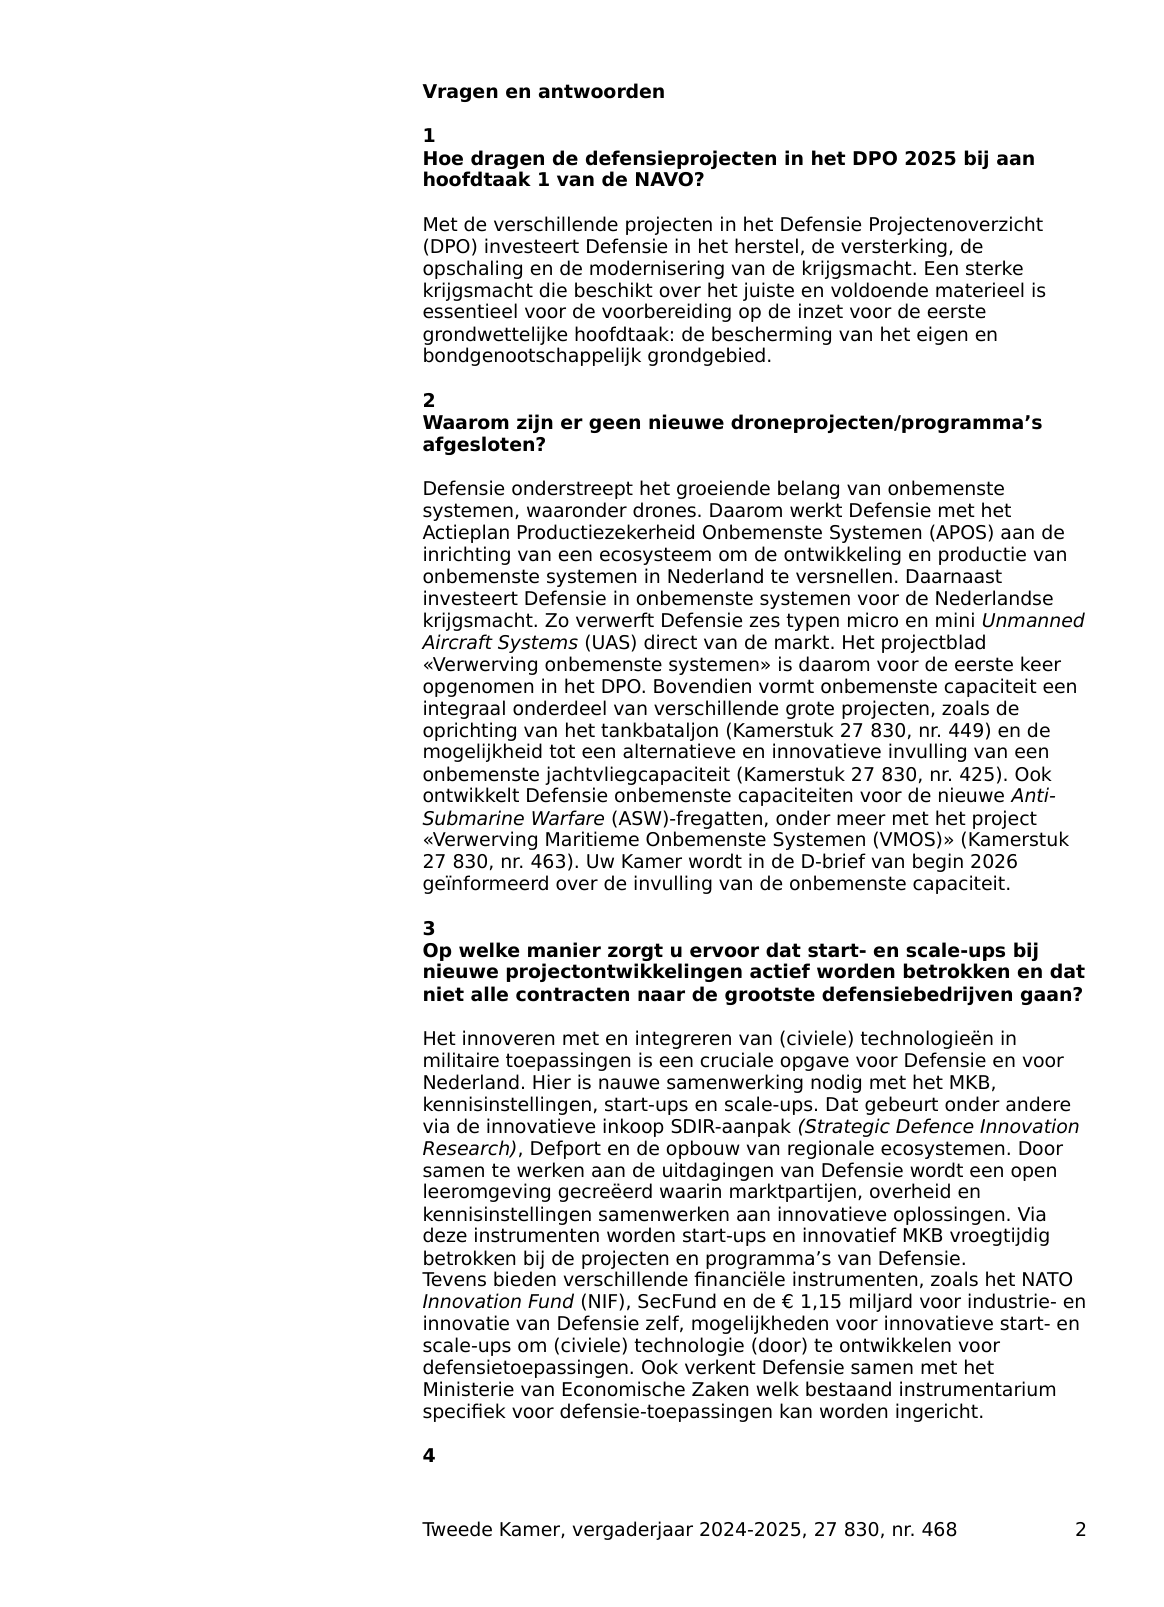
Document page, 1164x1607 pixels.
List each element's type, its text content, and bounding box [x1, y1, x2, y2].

text Defensie onderstreept het groeiende belang van onbemenste systemen, waaronder drones. Daarom werkt Defensie met het Actieplan Productiezekerheid Onbemenste Systemen (APOS) aan de inrichting van een ecosysteem om de ontwikkeling en productie van onbemenste systemen in Nederland te versnellen. Daarnaast investeert Defensie in onbemenste systemen voor de Nederlandse krijgsmacht. Zo verwerft Defensie zes typen micro en mini Unmanned Aircraft Systems (UAS) direct van de markt. Het projectblad «Verwerving onbemenste systemen» is daarom voor de eerste keer opgenomen in het DPO. Bovendien vormt onbemenste capaciteit een integraal onderdeel van verschillende grote projecten, zoals de oprichting van het tankbataljon (Kamerstuk 27 830, nr. 449) en de mogelijkheid tot een alternatieve en innovatieve invulling van een onbemenste jachtvliegcapaciteit (Kamerstuk 27 830, nr. 425). Ook ontwikkelt Defensie onbemenste capaciteiten voor de nieuwe Anti-Submarine Warfare (ASW)-fregatten, onder meer met het project «Verwerving Maritieme Onbemenste Systemen (VMOS)» (Kamerstuk 27 830, nr. 463). Uw Kamer wordt in de D-brief van begin 2026 geïnformeerd over de invulling van de onbemenste capaciteit. [422, 478, 1087, 895]
text Tevens bieden verschillende financiële instrumenten, zoals het NATO Innovation Fund (NIF), SecFund en de € 1,15 miljard voor industrie- en innovatie van Defensie zelf, mogelijkheden voor innovatieve start- en scale-ups om (civiele) technologie (door) te ontwikkelen voor defensietoepassingen. Ook verkent Defensie samen met het Ministerie van Economische Zaken welk bestaand instrumentarium specifiek voor defensie-toepassingen kan worden ingericht. [422, 1269, 1087, 1423]
text Op welke manier zorgt u ervoor dat start- en scale-ups bij nieuwe projectontwikkelingen actief worden betrokken en dat niet alle contracten naar de grootste defensiebedrijven gaan? [422, 939, 1087, 1005]
text 3 [422, 917, 1087, 939]
text Het innoveren met en integreren van (civiele) technologieën in militaire toepassingen is een cruciale opgave voor Defensie en voor Nederland. Hier is nauwe samenwerking nodig met het MKB, kennisinstellingen, start-ups en scale-ups. Dat gebeurt onder andere via de innovatieve inkoop SDIR-aanpak (Strategic Defence Innovation Research), Defport en de opbouw van regionale ecosystemen. Door samen te werken aan de uitdagingen van Defensie wordt een open leeromgeving gecreëerd waarin marktpartijen, overheid en kennisinstellingen samenwerken aan innovatieve oplossingen. Via deze instrumenten worden start-ups en innovatief MKB vroegtijdig betrokken bij de projecten en programma’s van Defensie. [422, 1028, 1087, 1269]
subtitle Vragen en antwoorden [422, 81, 1087, 103]
text Met de verschillende projecten in het Defensie Projectenoverzicht (DPO) investeert Defensie in het herstel, de versterking, de opschaling en de modernisering van de krijgsmacht. Een sterke krijgsmacht die beschikt over het juiste en voldoende materieel is essentieel voor de voorbereiding op de inzet voor de eerste grondwettelijke hoofdtaak: de bescherming van het eigen en bondgenootschappelijk grondgebied. [422, 213, 1087, 367]
text 4 [422, 1445, 1087, 1467]
text 1 [422, 125, 1087, 147]
text 2 [422, 389, 1087, 412]
text Hoe dragen de defensieprojecten in het DPO 2025 bij aan hoofdtaak 1 van de NAVO? [422, 147, 1087, 191]
text Waarom zijn er geen nieuwe droneprojecten/programma’s afgesloten? [422, 412, 1087, 456]
